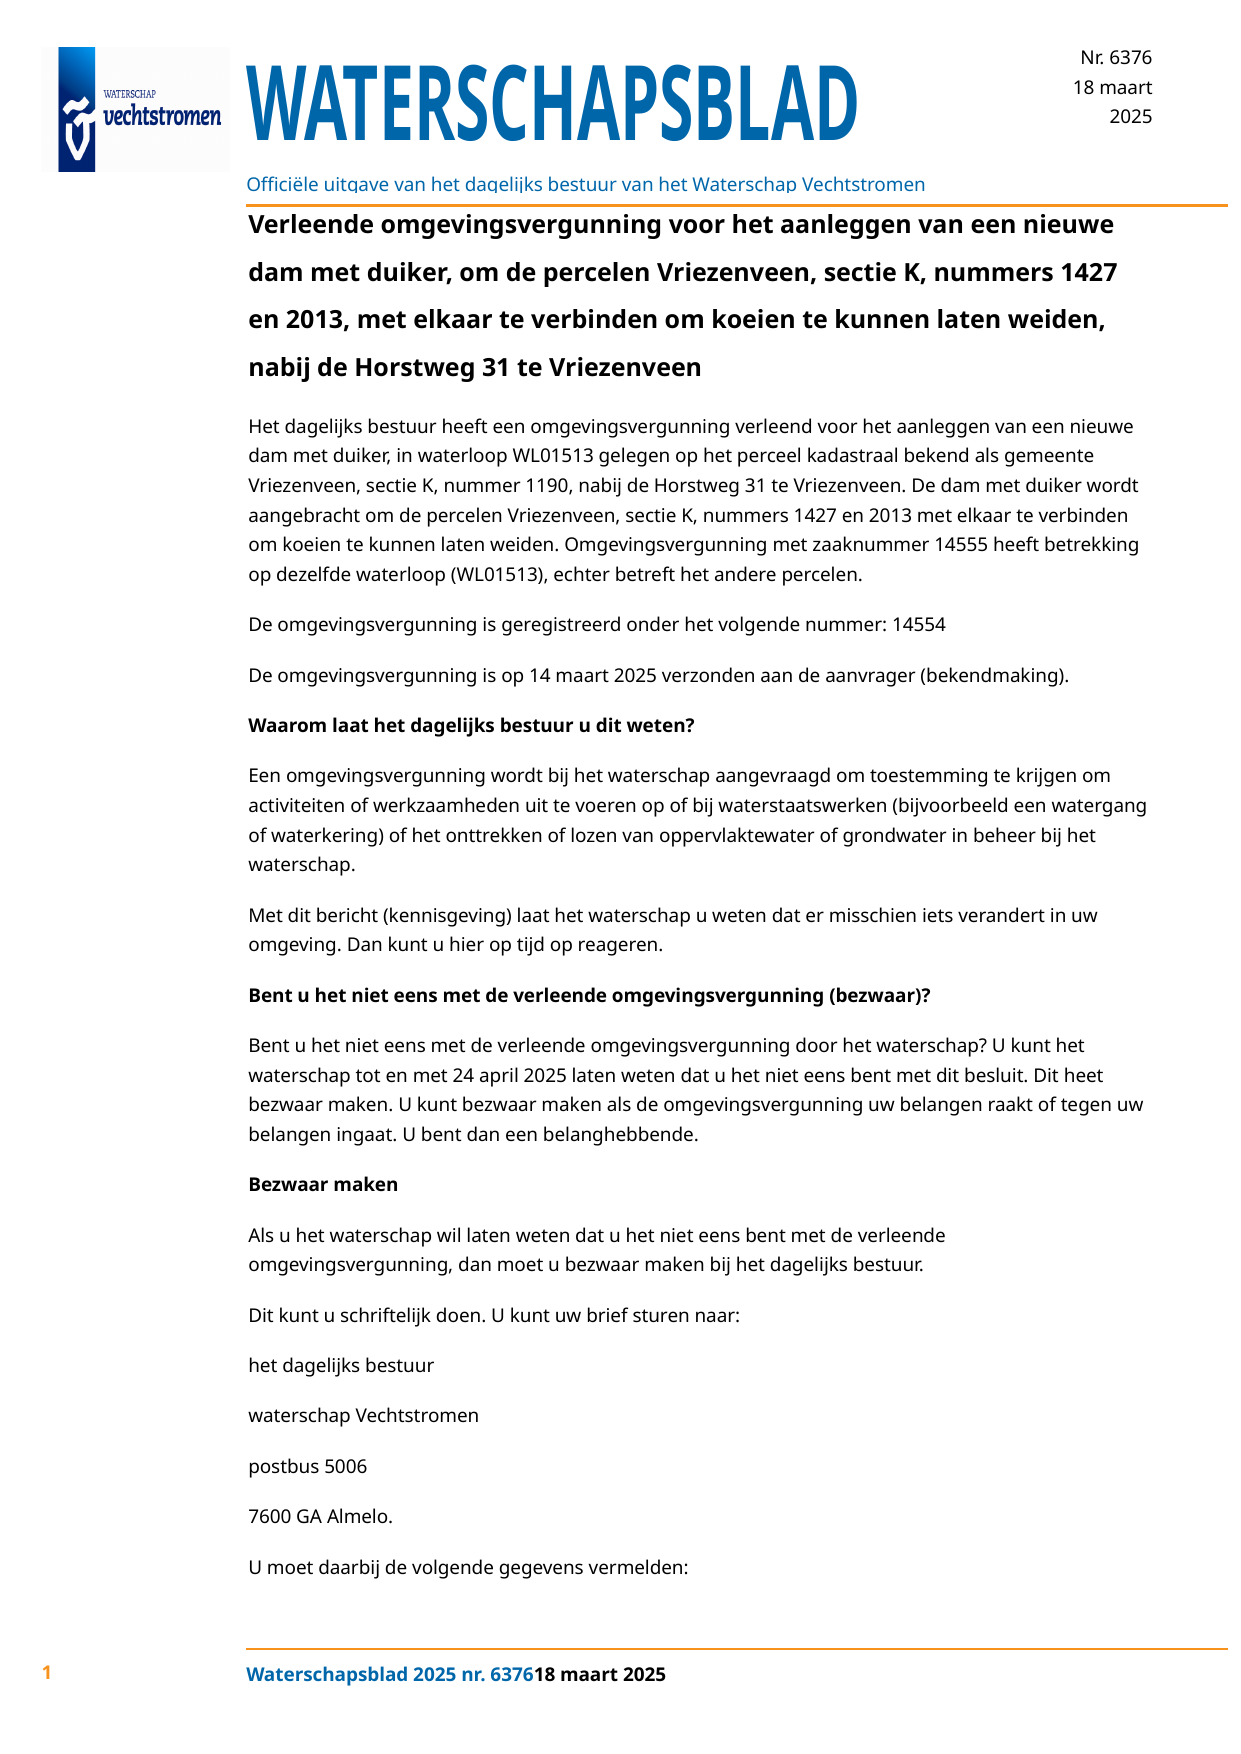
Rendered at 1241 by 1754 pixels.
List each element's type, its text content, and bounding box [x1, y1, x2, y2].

text De omgevingsvergunning is geregistreerd onder het volgende nummer: 14554 [248, 611, 1152, 637]
text De omgevingsvergunning is op 14 maart 2025 verzonden aan de aanvrager (bekendmaking). [248, 662, 1152, 688]
text U moet daarbij de volgende gegevens vermelden: [248, 1554, 1152, 1580]
text Bezwaar maken [248, 1171, 1152, 1197]
text postbus 5006 [248, 1453, 1152, 1479]
text Een omgevingsvergunning wordt bij het waterschap aangevraagd om toestemming te krijgen om activiteiten of werkzaamheden uit te voeren op of bij waterstaatswerken (bijvoorbeeld een watergang of waterkering) of het onttrekken of lozen van oppervlaktewater of grondwater in beheer bij het waterschap. [248, 763, 1152, 877]
text Verleende omgevingsvergunning voor het aanleggen van een nieuwe dam met duiker, om de percelen Vriezenveen, sectie K, nummers 1427 en 2013, met elkaar te verbinden om koeien te kunnen laten weiden, nabij de Horstweg 31 te Vriezenveen [248, 207, 1152, 384]
picture [41, 47, 231, 172]
text het dagelijks bestuur [248, 1352, 1152, 1378]
text 7600 GA Almelo. [248, 1503, 1152, 1529]
text waterschap Vechtstromen [248, 1403, 1152, 1428]
text Bent u het niet eens met de verleende omgevingsvergunning (bezwaar)? [248, 982, 1152, 1008]
text Waarom laat het dagelijks bestuur u dit weten? [248, 712, 1152, 738]
text Het dagelijks bestuur heeft een omgevingsvergunning verleend voor het aanleggen van een nieuwe dam met duiker, in waterloop WL01513 gelegen op het perceel kadastraal bekend als gemeente Vriezenveen, sectie K, nummer 1190, nabij de Horstweg 31 te Vriezenveen. De dam met duiker wordt aangebracht om de percelen Vriezenveen, sectie K, nummers 1427 en 2013 met elkaar te verbinden om koeien te kunnen laten weiden. Omgevingsvergunning met zaaknummer 14555 heeft betrekking op dezelfde waterloop (WL01513), echter betreft het andere percelen. [248, 413, 1152, 587]
text Dit kunt u schriftelijk doen. U kunt uw brief sturen naar: [248, 1302, 1152, 1328]
text Bent u het niet eens met de verleende omgevingsvergunning door het waterschap? U kunt het waterschap tot en met 24 april 2025 laten weten dat u het niet eens bent met dit besluit. Dit heet bezwaar maken. U kunt bezwaar maken als de omgevingsvergunning uw belangen raakt of tegen uw belangen ingaat. U bent dan een belanghebbende. [248, 1032, 1152, 1147]
text Met dit bericht (kennisgeving) laat het waterschap u weten dat er misschien iets verandert in uw omgeving. Dan kunt u hier op tijd op reageren. [248, 902, 1152, 957]
text Als u het waterschap wil laten weten dat u het niet eens bent met de verleende omgevingsvergunning, dan moet u bezwaar maken bij het dagelijks bestuur. [248, 1222, 1152, 1277]
